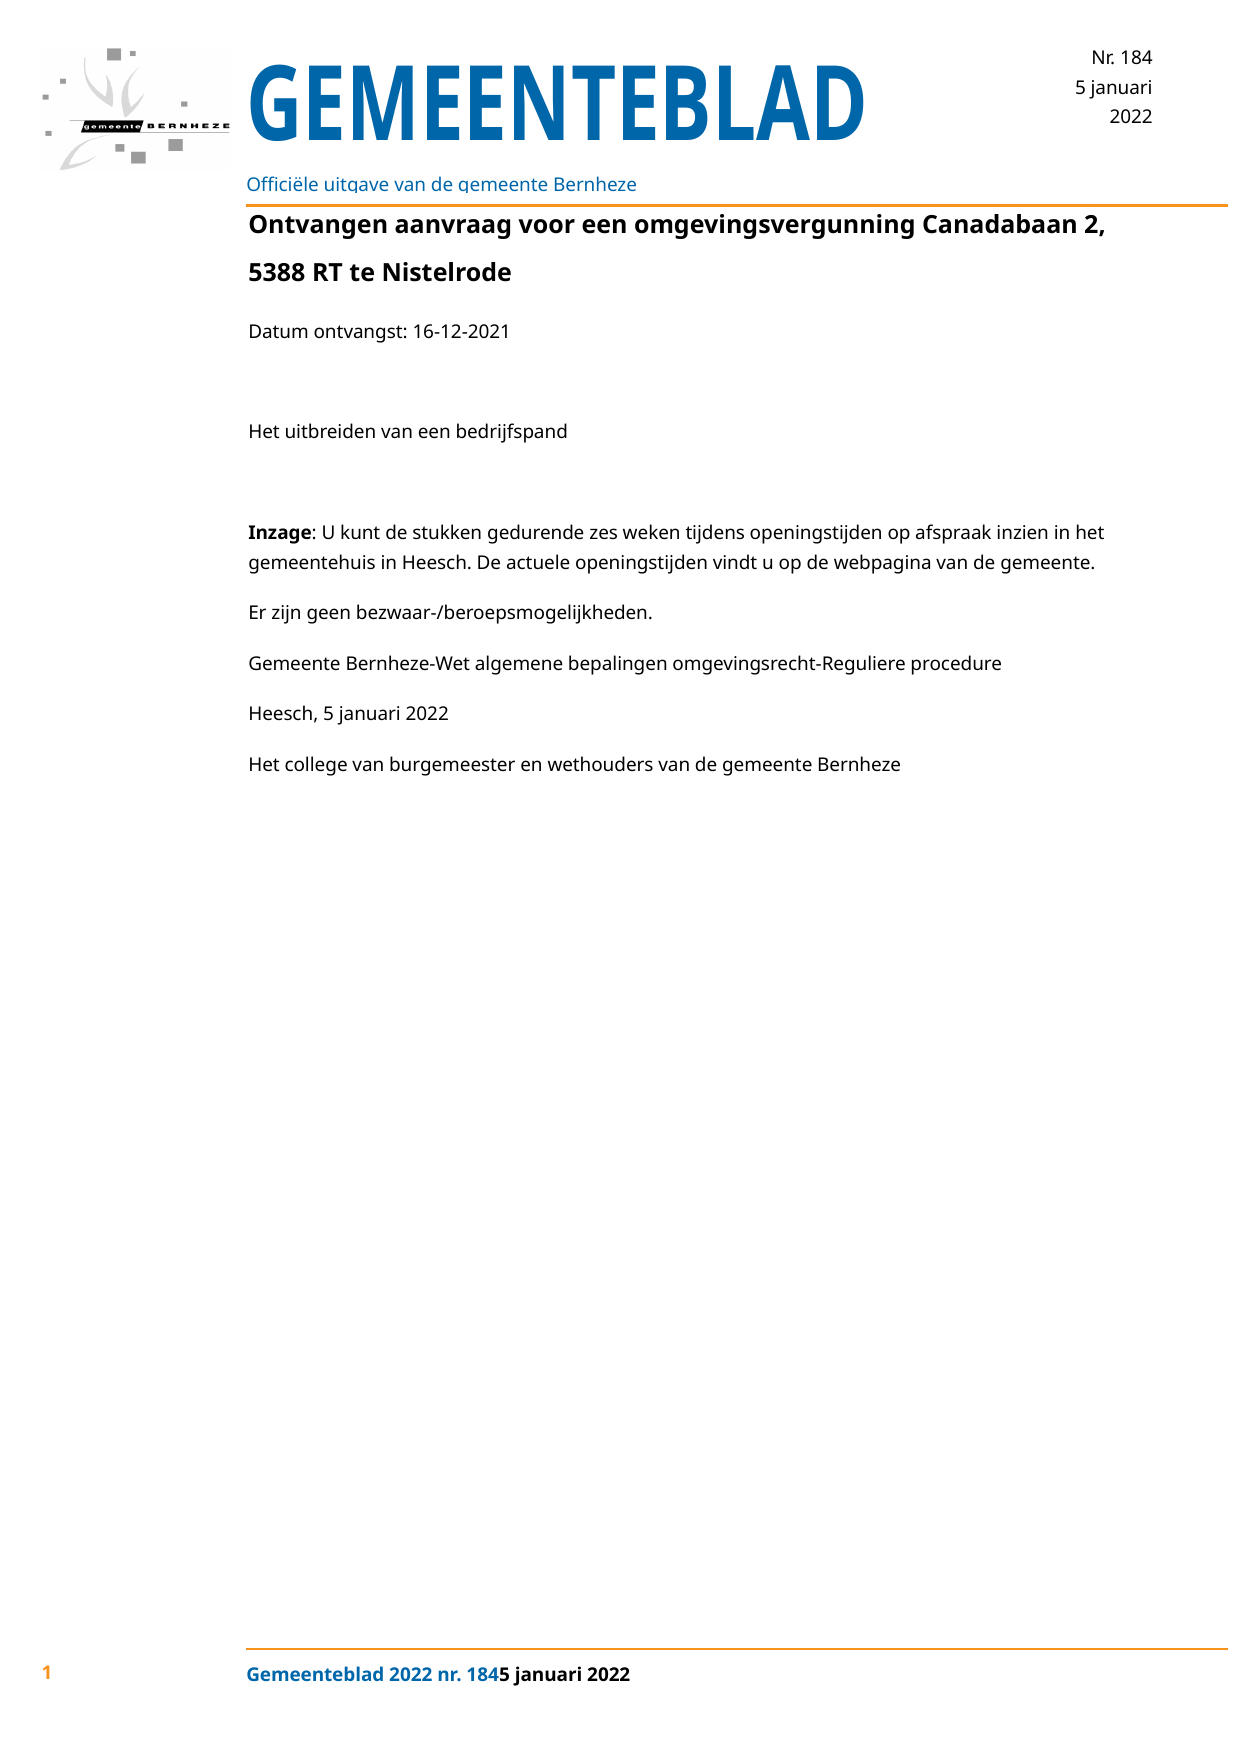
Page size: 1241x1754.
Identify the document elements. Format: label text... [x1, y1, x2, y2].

text Er zijn geen bezwaar-/beroepsmogelijkheden. [248, 599, 1152, 625]
text Gemeente Bernheze-Wet algemene bepalingen omgevingsrecht-Reguliere procedure [248, 650, 1152, 676]
text Inzage: U kunt de stukken gedurende zes weken tijdens openingstijden op afspraak inzien in het gemeentehuis in Heesch. De actuele openingstijden vindt u op de webpagina van de gemeente. [248, 519, 1152, 575]
text Ontvangen aanvraag voor een omgevingsvergunning Canadabaan 2, 5388 RT te Nistelrode [248, 207, 1152, 288]
text Het uitbreiden van een bedrijfspand [248, 419, 1152, 444]
text Het college van burgemeester en wethouders van de gemeente Bernheze [248, 751, 1152, 777]
text Heesch, 5 januari 2022 [248, 700, 1152, 726]
picture [41, 47, 231, 172]
text Datum ontvangst: 16-12-2021 [248, 318, 1152, 344]
